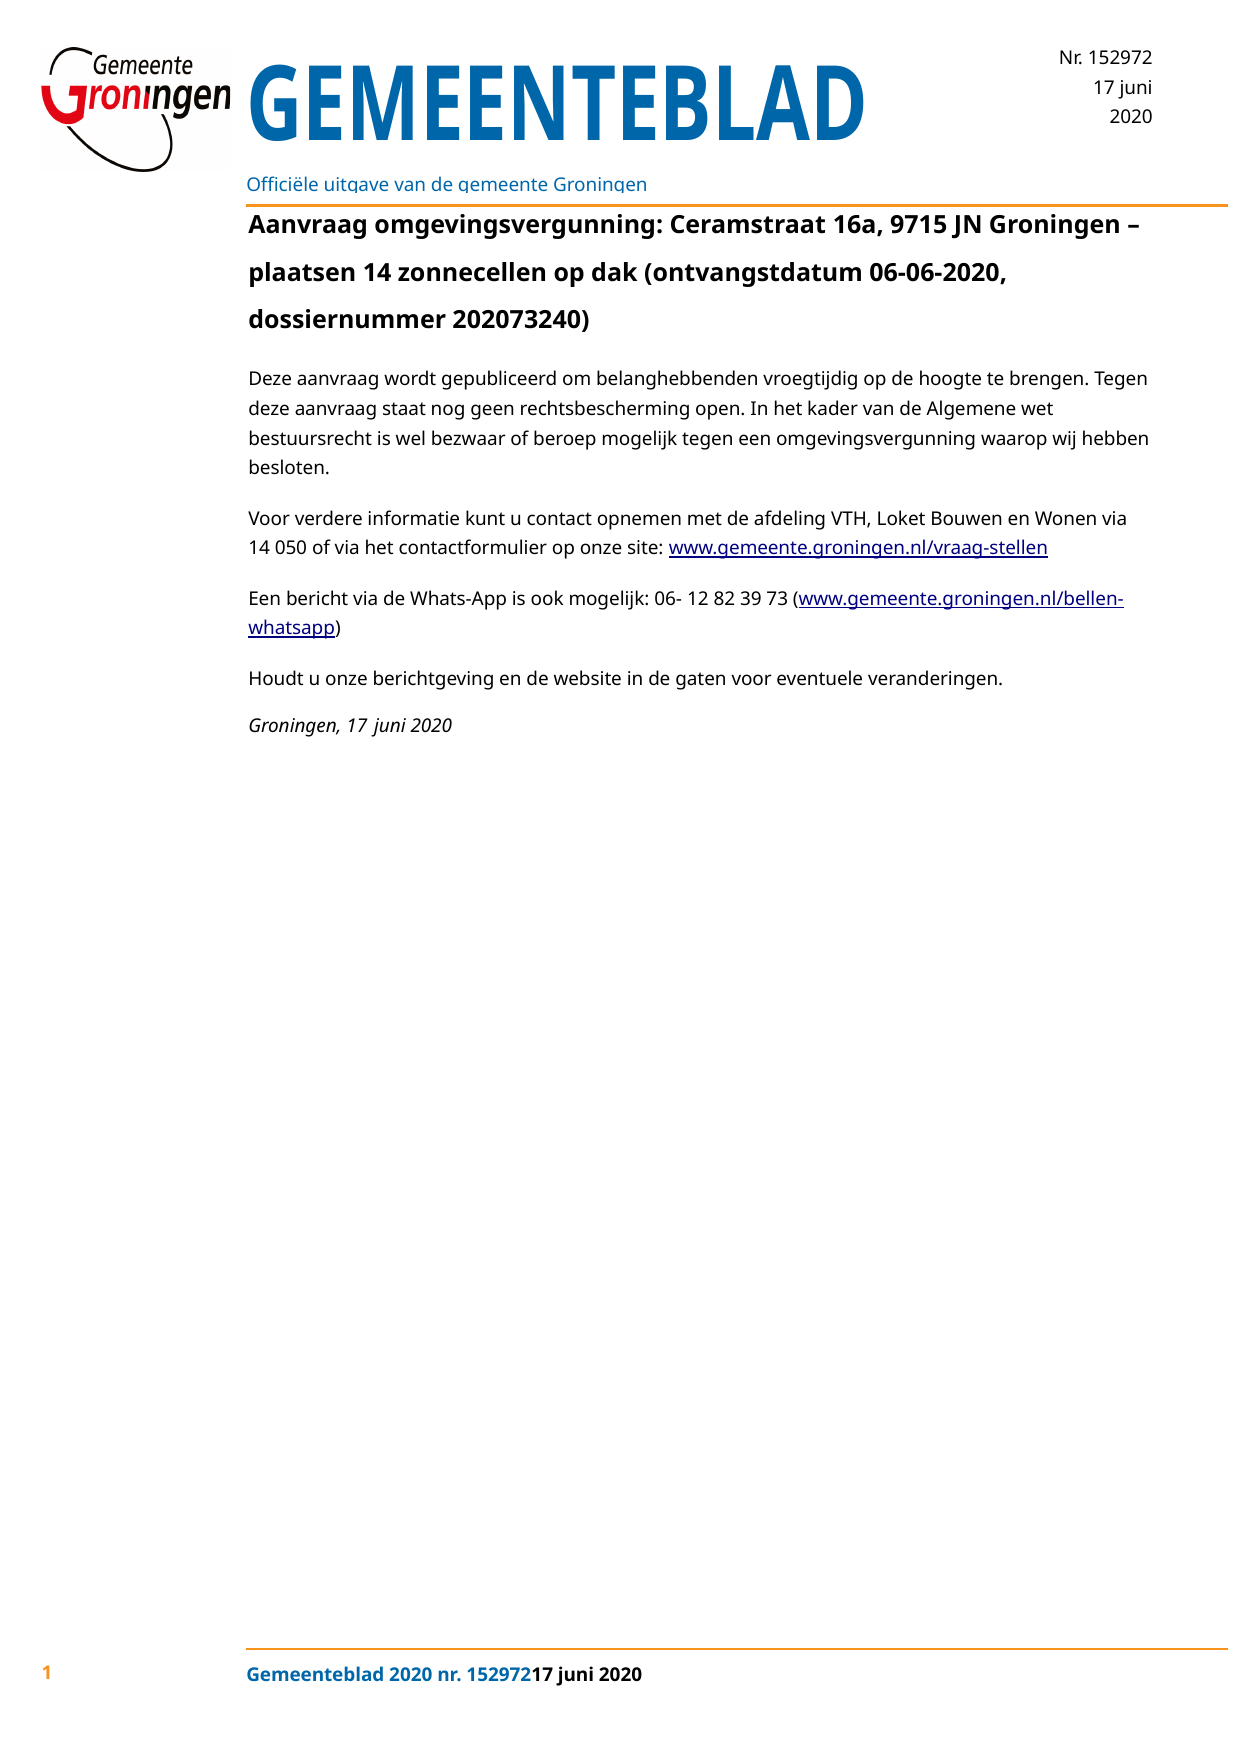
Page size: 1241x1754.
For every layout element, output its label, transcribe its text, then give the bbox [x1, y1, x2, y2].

text Groningen, 17 juni 2020 [248, 712, 1152, 738]
text Houdt u onze berichtgeving en de website in de gaten voor eventuele veranderingen. [248, 665, 1152, 690]
text Een bericht via de Whats-App is ook mogelijk: 06- 12 82 39 73 (www.gemeente.groningen.nl/bellen-whatsapp) [248, 585, 1152, 640]
text Voor verdere informatie kunt u contact opnemen met de afdeling VTH, Loket Bouwen en Wonen via 14 050 of via het contactformulier op onze site: www.gemeente.groningen.nl/vraag-stellen [248, 505, 1152, 560]
text Aanvraag omgevingsvergunning: Ceramstraat 16a, 9715 JN Groningen – plaatsen 14 zonnecellen op dak (ontvangstdatum 06-06-2020, dossiernummer 202073240) [248, 207, 1152, 336]
text Deze aanvraag wordt gepubliceerd om belanghebbenden vroegtijdig op de hoogte te brengen. Tegen deze aanvraag staat nog geen rechtsbescherming open. In het kader van de Algemene wet bestuursrecht is wel bezwaar of beroep mogelijk tegen een omgevingsvergunning waarop wij hebben besloten. [248, 366, 1152, 480]
picture [41, 47, 231, 172]
